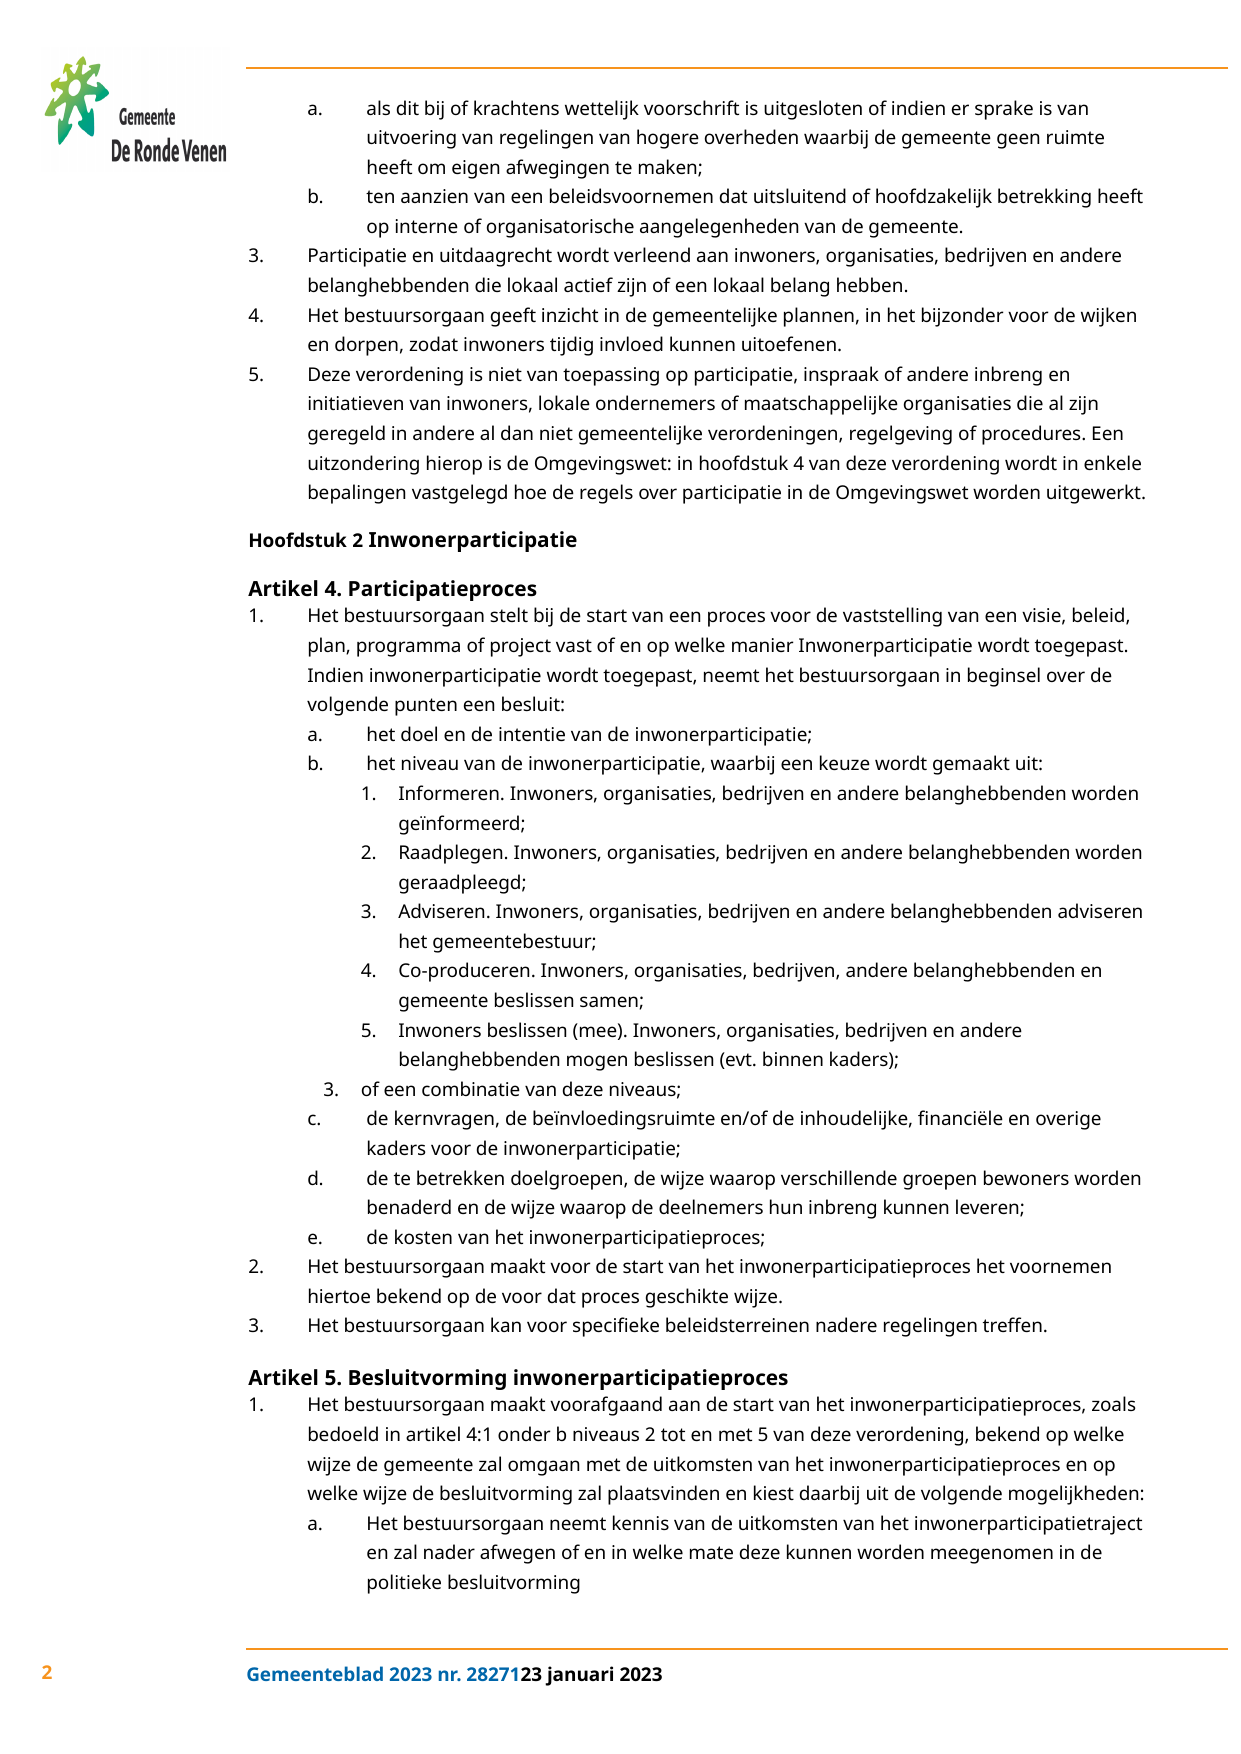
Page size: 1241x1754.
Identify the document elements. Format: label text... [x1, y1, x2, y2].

list de kosten van het inwonerparticipatieproces; [307, 1224, 1152, 1250]
list de te betrekken doelgroepen, de wijze waarop verschillende groepen bewoners worden benaderd en de wijze waarop de deelnemers hun inbreng kunnen leveren; [307, 1165, 1152, 1220]
list Participatie en uitdaagrecht wordt verleend aan inwoners, organisaties, bedrijven en andere belanghebbenden die lokaal actief zijn of een lokaal belang hebben. [248, 243, 1152, 298]
list Het bestuursorgaan stelt bij de start van een proces voor de vaststelling van een visie, beleid, plan, programma of project vast of en op welke manier Inwonerparticipatie wordt toegepast. Indien inwonerparticipatie wordt toegepast, neemt het bestuursorgaan in beginsel over de volgende punten een besluit: [248, 603, 1152, 717]
text Hoofdstuk 2 Inwonerparticipatie [248, 525, 1152, 553]
list Het bestuursorgaan kan voor specifieke beleidsterreinen nadere regelingen treffen. [248, 1313, 1152, 1338]
text Artikel 4. Participatieproces [248, 574, 1152, 603]
list Het bestuursorgaan neemt kennis van de uitkomsten van het inwonerparticipatietraject en zal nader afwegen of en in welke mate deze kunnen worden meegenomen in de politieke besluitvorming [307, 1510, 1152, 1595]
list Het bestuursorgaan geeft inzicht in de gemeentelijke plannen, in het bijzonder voor de wijken en dorpen, zodat inwoners tijdig invloed kunnen uitoefenen. [248, 302, 1152, 357]
list Inwoners beslissen (mee). Inwoners, organisaties, bedrijven en andere belanghebbenden mogen beslissen (evt. binnen kaders); [361, 1017, 1152, 1072]
list Het bestuursorgaan maakt voorafgaand aan de start van het inwonerparticipatieproces, zoals bedoeld in artikel 4:1 onder b niveaus 2 tot en met 5 van deze verordening, bekend op welke wijze de gemeente zal omgaan met de uitkomsten van het inwonerparticipatieproces en op welke wijze de besluitvorming zal plaatsvinden en kiest daarbij uit de volgende mogelijkheden: [248, 1392, 1152, 1506]
text Artikel 5. Besluitvorming inwonerparticipatieproces [248, 1363, 1152, 1392]
list de kernvragen, de beïnvloedingsruimte en/of de inhoudelijke, financiële en overige kaders voor de inwonerparticipatie; [307, 1106, 1152, 1161]
list het niveau van de inwonerparticipatie, waarbij een keuze wordt gemaakt uit: [307, 751, 1152, 776]
list Het bestuursorgaan maakt voor de start van het inwonerparticipatieproces het voornemen hiertoe bekend op de voor dat proces geschikte wijze. [248, 1253, 1152, 1309]
list Co-produceren. Inwoners, organisaties, bedrijven, andere belanghebbenden en gemeente beslissen samen; [361, 958, 1152, 1013]
list Raadplegen. Inwoners, organisaties, bedrijven en andere belanghebbenden worden geraadpleegd; [361, 839, 1152, 895]
picture [41, 47, 231, 172]
list of een combinatie van deze niveaus; [323, 1076, 1152, 1102]
list ten aanzien van een beleidsvoornemen dat uitsluitend of hoofdzakelijk betrekking heeft op interne of organisatorische aangelegenheden van de gemeente. [307, 183, 1152, 239]
list Deze verordening is niet van toepassing op participatie, inspraak of andere inbreng en initiatieven van inwoners, lokale ondernemers of maatschappelijke organisaties die al zijn geregeld in andere al dan niet gemeentelijke verordeningen, regelgeving of procedures. Een uitzondering hierop is de Omgevingswet: in hoofdstuk 4 van deze verordening wordt in enkele bepalingen vastgelegd hoe de regels over participatie in de Omgevingswet worden uitgewerkt. [248, 361, 1152, 505]
list Informeren. Inwoners, organisaties, bedrijven en andere belanghebbenden worden geïnformeerd; [361, 780, 1152, 836]
list Adviseren. Inwoners, organisaties, bedrijven en andere belanghebbenden adviseren het gemeentebestuur; [361, 898, 1152, 954]
list als dit bij of krachtens wettelijk voorschrift is uitgesloten of indien er sprake is van uitvoering van regelingen van hogere overheden waarbij de gemeente geen ruimte heeft om eigen afwegingen te maken; [307, 95, 1152, 180]
list het doel en de intentie van de inwonerparticipatie; [307, 721, 1152, 747]
